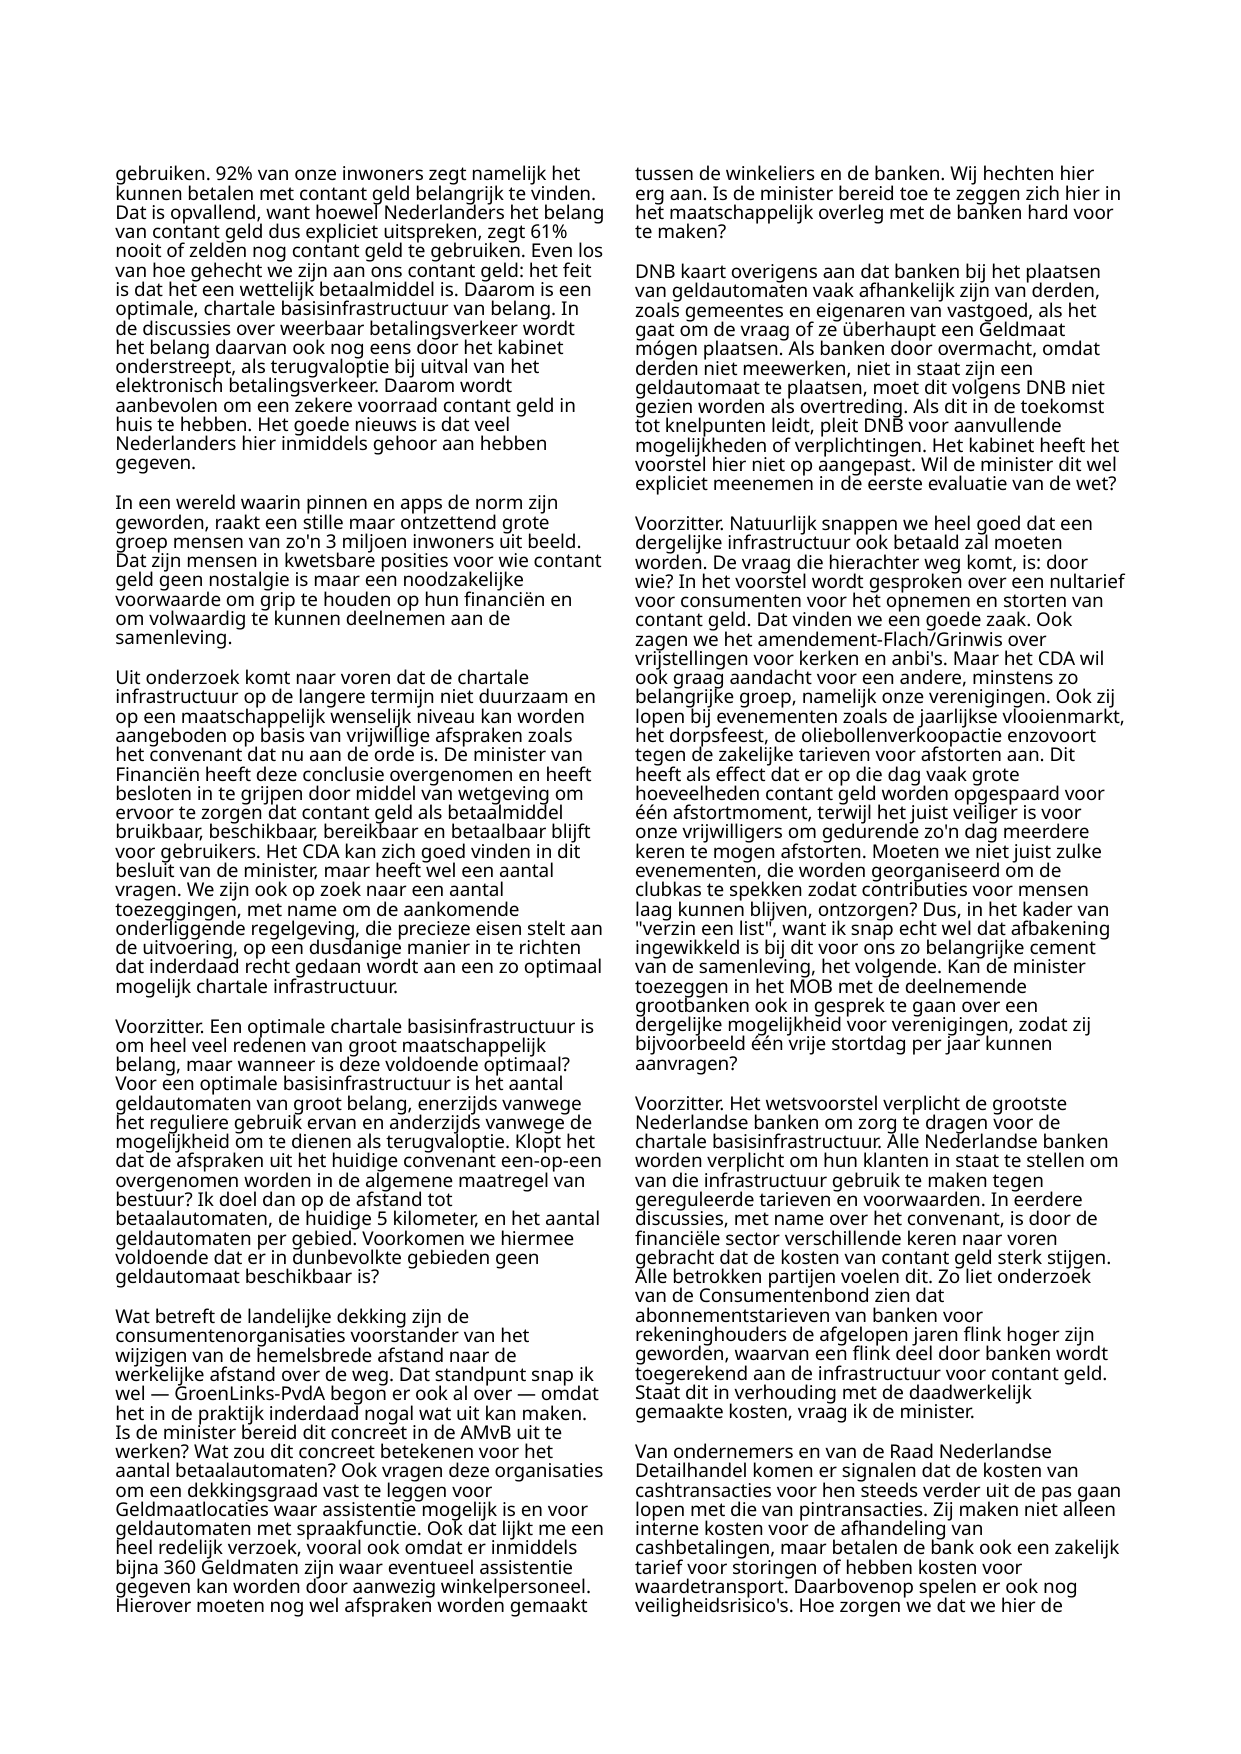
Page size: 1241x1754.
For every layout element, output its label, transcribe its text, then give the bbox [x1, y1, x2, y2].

text gebruiken. 92% van onze inwoners zegt namelijk het kunnen betalen met contant geld belangrijk te vinden. Dat is opvallend, want hoewel Nederlanders het belang van contant geld dus expliciet uitspreken, zegt 61% nooit of zelden nog contant geld te gebruiken. Even los van hoe gehecht we zijn aan ons contant geld: het feit is dat het een wettelijk betaalmiddel is. Daarom is een optimale, chartale basisinfrastructuur van belang. In de discussies over weerbaar betalingsverkeer wordt het belang daarvan ook nog eens door het kabinet onderstreept, als terugvaloptie bij uitval van het elektronisch betalingsverkeer. Daarom wordt aanbevolen om een zekere voorraad contant geld in huis te hebben. Het goede nieuws is dat veel Nederlanders hier inmiddels gehoor aan hebben gegeven. [115, 165, 605, 474]
text Voorzitter. Natuurlijk snappen we heel goed dat een dergelijke infrastructuur ook betaald zal moeten worden. De vraag die hierachter weg komt, is: door wie? In het voorstel wordt gesproken over een nultarief voor consumenten voor het opnemen en storten van contant geld. Dat vinden we een goede zaak. Ook zagen we het amendement-Flach/Grinwis over vrijstellingen voor kerken en anbi's. Maar het CDA wil ook graag aandacht voor een andere, minstens zo belangrijke groep, namelijk onze verenigingen. Ook zij lopen bij evenementen zoals de jaarlijkse vlooienmarkt, het dorpsfeest, de oliebollenverkoopactie enzovoort tegen de zakelijke tarieven voor afstorten aan. Dit heeft als effect dat er op die dag vaak grote hoeveelheden contant geld worden opgespaard voor één afstortmoment, terwijl het juist veiliger is voor onze vrijwilligers om gedurende zo'n dag meerdere keren te mogen afstorten. Moeten we niet juist zulke evenementen, die worden georganiseerd om de clubkas te spekken zodat contributies voor mensen laag kunnen blijven, ontzorgen? Dus, in het kader van "verzin een list", want ik snap echt wel dat afbakening ingewikkeld is bij dit voor ons zo belangrijke cement van de samenleving, het volgende. Kan de minister toezeggen in het MOB met de deelnemende grootbanken ook in gesprek te gaan over een dergelijke mogelijkheid voor verenigingen, zodat zij bijvoorbeeld één vrije stortdag per jaar kunnen aanvragen? [635, 515, 1125, 1074]
text Van ondernemers en van de Raad Nederlandse Detailhandel komen er signalen dat de kosten van cashtransacties voor hen steeds verder uit de pas gaan lopen met die van pintransacties. Zij maken niet alleen interne kosten voor de afhandeling van cashbetalingen, maar betalen de bank ook een zakelijk tarief voor storingen of hebben kosten voor waardetransport. Daarbovenop spelen er ook nog veiligheidsrisico's. Hoe zorgen we dat we hier de [635, 1443, 1125, 1616]
text tussen de winkeliers en de banken. Wij hechten hier erg aan. Is de minister bereid toe te zeggen zich hier in het maatschappelijk overleg met de banken hard voor te maken? [635, 165, 1125, 242]
text DNB kaart overigens aan dat banken bij het plaatsen van geldautomaten vaak afhankelijk zijn van derden, zoals gemeentes en eigenaren van vastgoed, als het gaat om de vraag of ze überhaupt een Geldmaat mógen plaatsen. Als banken door overmacht, omdat derden niet meewerken, niet in staat zijn een geldautomaat te plaatsen, moet dit volgens DNB niet gezien worden als overtreding. Als dit in de toekomst tot knelpunten leidt, pleit DNB voor aanvullende mogelijkheden of verplichtingen. Het kabinet heeft het voorstel hier niet op aangepast. Wil de minister dit wel expliciet meenemen in de eerste evaluatie van de wet? [635, 263, 1125, 494]
text Uit onderzoek komt naar voren dat de chartale infrastructuur op de langere termijn niet duurzaam en op een maatschappelijk wenselijk niveau kan worden aangeboden op basis van vrijwillige afspraken zoals het convenant dat nu aan de orde is. De minister van Financiën heeft deze conclusie overgenomen en heeft besloten in te grijpen door middel van wetgeving om ervoor te zorgen dat contant geld als betaalmiddel bruikbaar, beschikbaar, bereikbaar en betaalbaar blijft voor gebruikers. Het CDA kan zich goed vinden in dit besluit van de minister, maar heeft wel een aantal vragen. We zijn ook op zoek naar een aantal toezeggingen, met name om de aankomende onderliggende regelgeving, die precieze eisen stelt aan de uitvoering, op een dusdanige manier in te richten dat inderdaad recht gedaan wordt aan een zo optimaal mogelijk chartale infrastructuur. [115, 669, 605, 997]
text Voorzitter. Een optimale chartale basisinfrastructuur is om heel veel redenen van groot maatschappelijk belang, maar wanneer is deze voldoende optimaal? Voor een optimale basisinfrastructuur is het aantal geldautomaten van groot belang, enerzijds vanwege het reguliere gebruik ervan en anderzijds vanwege de mogelijkheid om te dienen als terugvaloptie. Klopt het dat de afspraken uit het huidige convenant een-op-een overgenomen worden in de algemene maatregel van bestuur? Ik doel dan op de afstand tot betaalautomaten, de huidige 5 kilometer, en het aantal geldautomaten per gebied. Voorkomen we hiermee voldoende dat er in dunbevolkte gebieden geen geldautomaat beschikbaar is? [115, 1018, 605, 1287]
text Voorzitter. Het wetsvoorstel verplicht de grootste Nederlandse banken om zorg te dragen voor de chartale basisinfrastructuur. Alle Nederlandse banken worden verplicht om hun klanten in staat te stellen om van die infrastructuur gebruik te maken tegen gereguleerde tarieven en voorwaarden. In eerdere discussies, met name over het convenant, is door de financiële sector verschillende keren naar voren gebracht dat de kosten van contant geld sterk stijgen. Alle betrokken partijen voelen dit. Zo liet onderzoek van de Consumentenbond zien dat abonnementstarieven van banken voor rekeninghouders de afgelopen jaren flink hoger zijn geworden, waarvan een flink deel door banken wordt toegerekend aan de infrastructuur voor contant geld. Staat dit in verhouding met de daadwerkelijk gemaakte kosten, vraag ik de minister. [635, 1095, 1125, 1422]
text In een wereld waarin pinnen en apps de norm zijn geworden, raakt een stille maar ontzettend grote groep mensen van zo'n 3 miljoen inwoners uit beeld. Dat zijn mensen in kwetsbare posities voor wie contant geld geen nostalgie is maar een noodzakelijke voorwaarde om grip te houden op hun financiën en om volwaardig te kunnen deelnemen aan de samenleving. [115, 494, 605, 648]
text Wat betreft de landelijke dekking zijn de consumentenorganisaties voorstander van het wijzigen van de hemelsbrede afstand naar de werkelijke afstand over de weg. Dat standpunt snap ik wel — GroenLinks-PvdA begon er ook al over — omdat het in de praktijk inderdaad nogal wat uit kan maken. Is de minister bereid dit concreet in de AMvB uit te werken? Wat zou dit concreet betekenen voor het aantal betaalautomaten? Ook vragen deze organisaties om een dekkingsgraad vast te leggen voor Geldmaatlocaties waar assistentie mogelijk is en voor geldautomaten met spraakfunctie. Ook dat lijkt me een heel redelijk verzoek, vooral ook omdat er inmiddels bijna 360 Geldmaten zijn waar eventueel assistentie gegeven kan worden door aanwezig winkelpersoneel. Hierover moeten nog wel afspraken worden gemaakt [115, 1308, 605, 1616]
